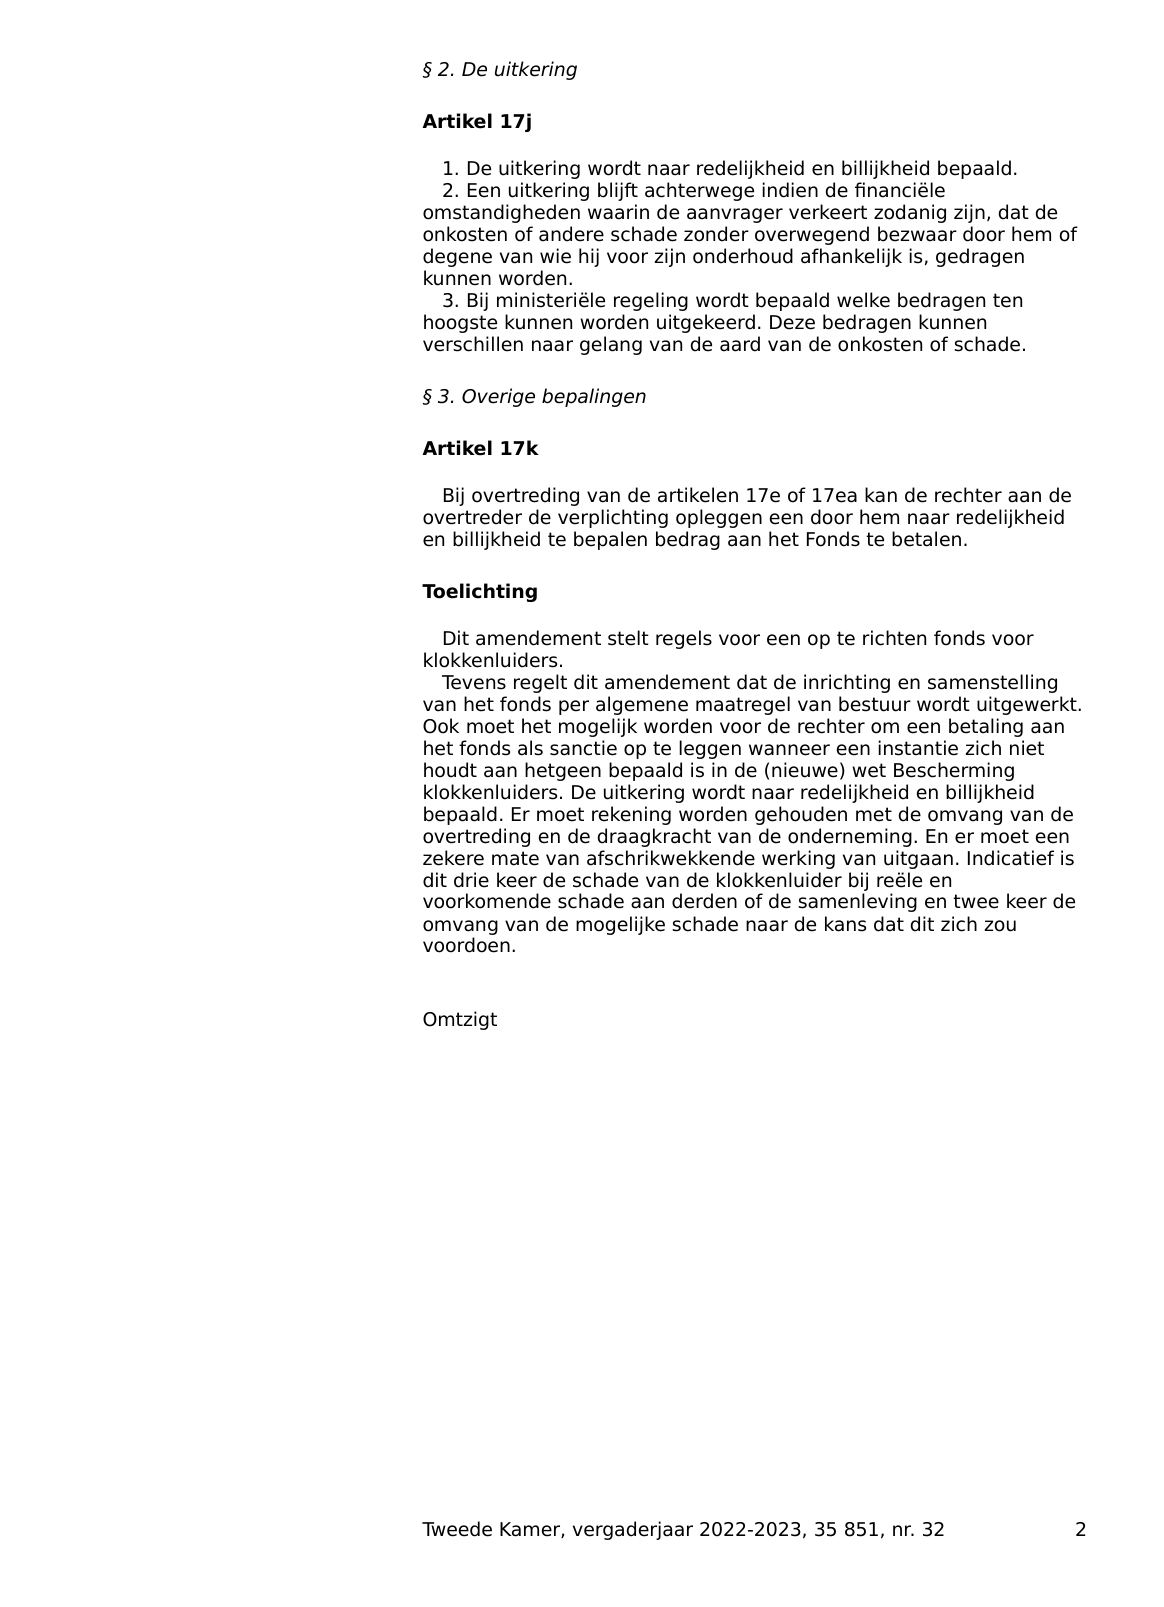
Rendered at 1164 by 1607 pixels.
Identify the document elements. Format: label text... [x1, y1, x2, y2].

text 1. De uitkering wordt naar redelijkheid en billijkheid bepaald. [422, 158, 1087, 180]
text Dit amendement stelt regels voor een op te richten fonds voor klokkenluiders. [422, 628, 1087, 672]
text Tevens regelt dit amendement dat de inrichting en samenstelling van het fonds per algemene maatregel van bestuur wordt uitgewerkt. Ook moet het mogelijk worden voor de rechter om een betaling aan het fonds als sanctie op te leggen wanneer een instantie zich niet houdt aan hetgeen bepaald is in de (nieuwe) wet Bescherming klokkenluiders. De uitkering wordt naar redelijkheid en billijkheid bepaald. Er moet rekening worden gehouden met de omvang van de overtreding en de draagkracht van de onderneming. En er moet een zekere mate van afschrikwekkende werking van uitgaan. Indicatief is dit drie keer de schade van de klokkenluider bij reële en voorkomende schade aan derden of de samenleving en twee keer de omvang van de mogelijke schade naar de kans dat dit zich zou voordoen. [422, 672, 1087, 957]
subtitle Artikel 17k [422, 438, 1087, 460]
subtitle Artikel 17j [422, 111, 1087, 133]
subtitle § 3. Overige bepalingen [422, 386, 1087, 408]
subtitle § 2. De uitkering [422, 59, 1087, 81]
subtitle Toelichting [422, 581, 1087, 603]
text Omtzigt [422, 987, 1087, 1031]
text 3. Bij ministeriële regeling wordt bepaald welke bedragen ten hoogste kunnen worden uitgekeerd. Deze bedragen kunnen verschillen naar gelang van de aard van de onkosten of schade. [422, 290, 1087, 356]
text 2. Een uitkering blijft achterwege indien de financiële omstandigheden waarin de aanvrager verkeert zodanig zijn, dat de onkosten of andere schade zonder overwegend bezwaar door hem of degene van wie hij voor zijn onderhoud afhankelijk is, gedragen kunnen worden. [422, 180, 1087, 290]
text Bij overtreding van de artikelen 17e of 17ea kan de rechter aan de overtreder de verplichting opleggen een door hem naar redelijkheid en billijkheid te bepalen bedrag aan het Fonds te betalen. [422, 485, 1087, 551]
